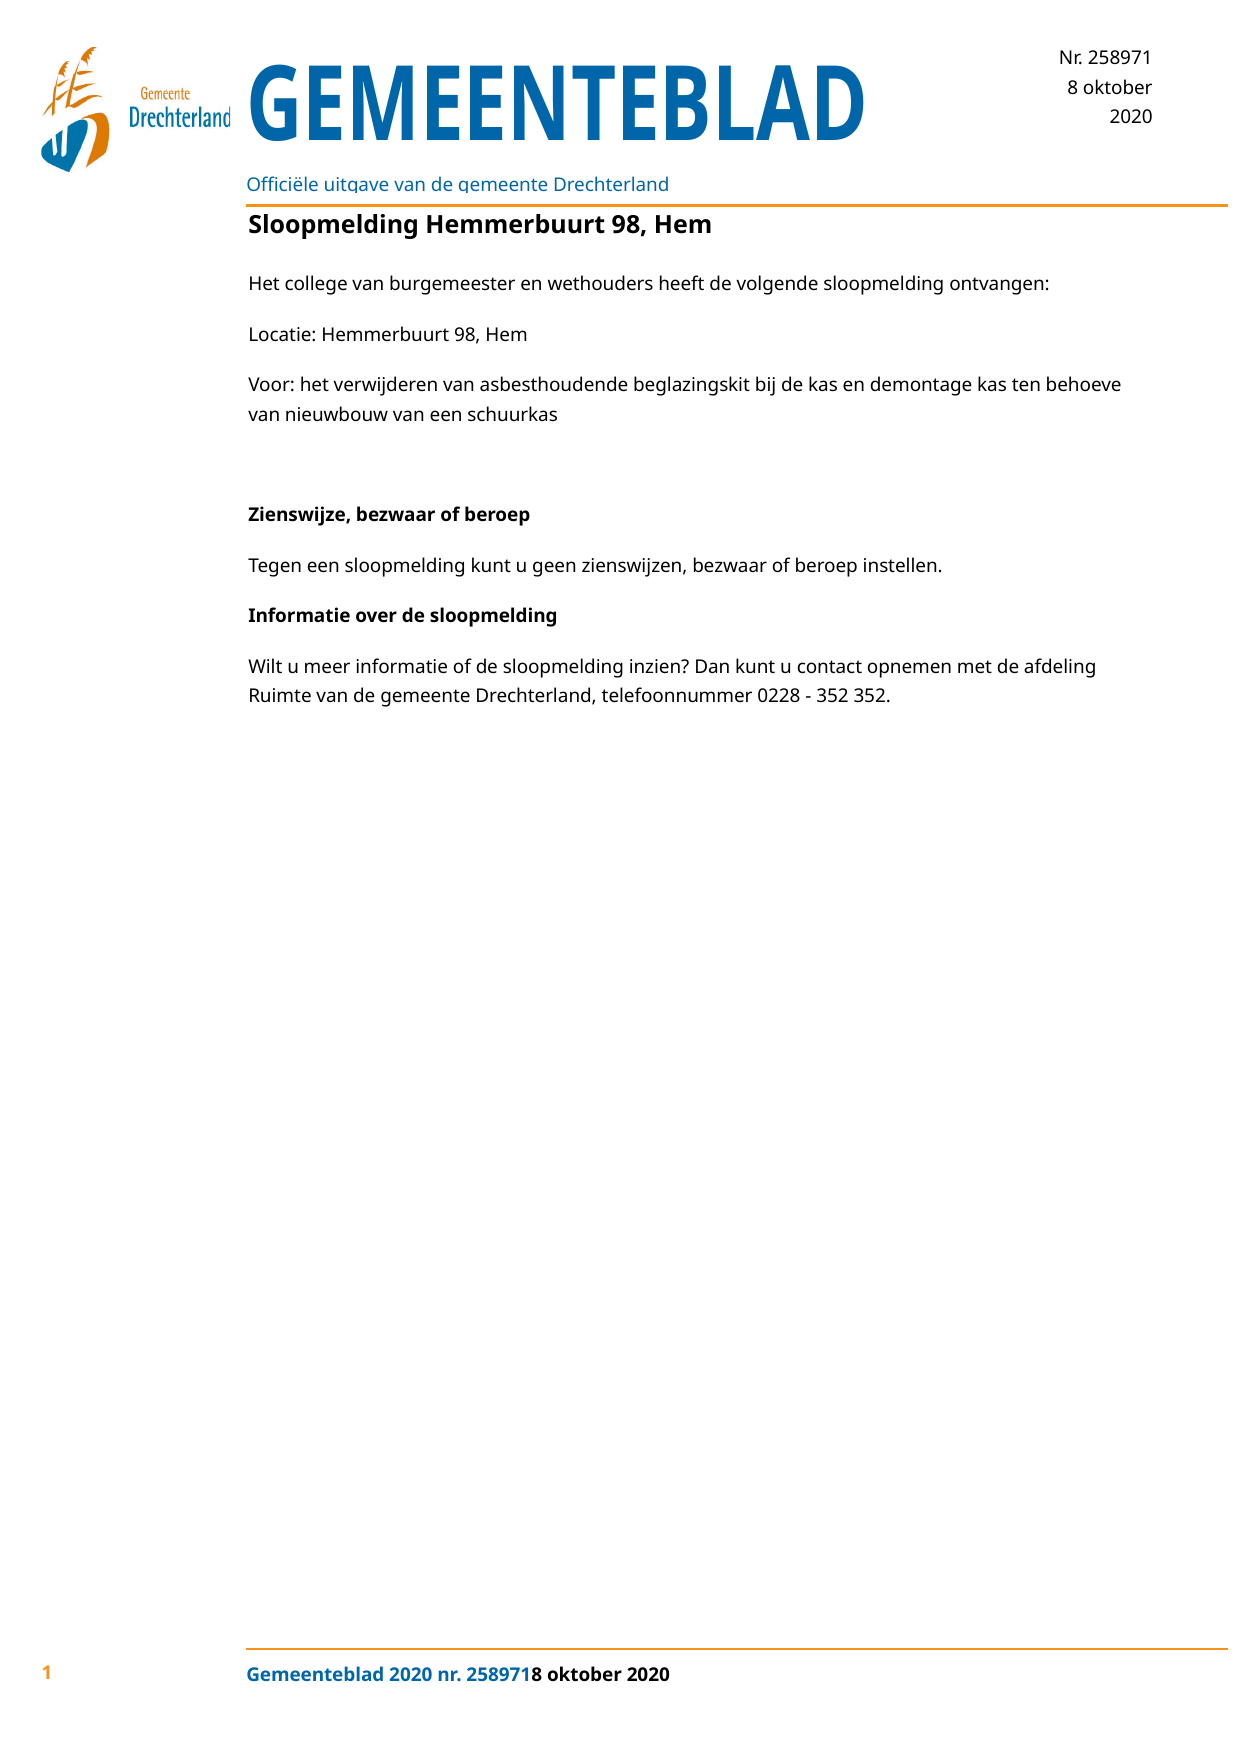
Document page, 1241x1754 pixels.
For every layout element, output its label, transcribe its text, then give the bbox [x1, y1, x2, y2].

text Sloopmelding Hemmerbuurt 98, Hem [248, 207, 1152, 241]
text Voor: het verwijderen van asbesthoudende beglazingskit bij de kas en demontage kas ten behoeve van nieuwbouw van een schuurkas [248, 371, 1152, 426]
text Het college van burgemeester en wethouders heeft de volgende sloopmelding ontvangen: [248, 270, 1152, 296]
picture [41, 158, 64, 172]
picture [41, 47, 231, 172]
text Zienswijze, bezwaar of beroep [248, 502, 1152, 527]
text Locatie: Hemmerbuurt 98, Hem [248, 321, 1152, 346]
text Wilt u meer informatie of de sloopmelding inzien? Dan kunt u contact opnemen met de afdeling Ruimte van de gemeente Drechterland, telefoonnummer 0228 - 352 352. [248, 653, 1152, 708]
text Tegen een sloopmelding kunt u geen zienswijzen, bezwaar of beroep instellen. [248, 552, 1152, 578]
picture [226, 115, 231, 124]
text Informatie over de sloopmelding [248, 602, 1152, 628]
